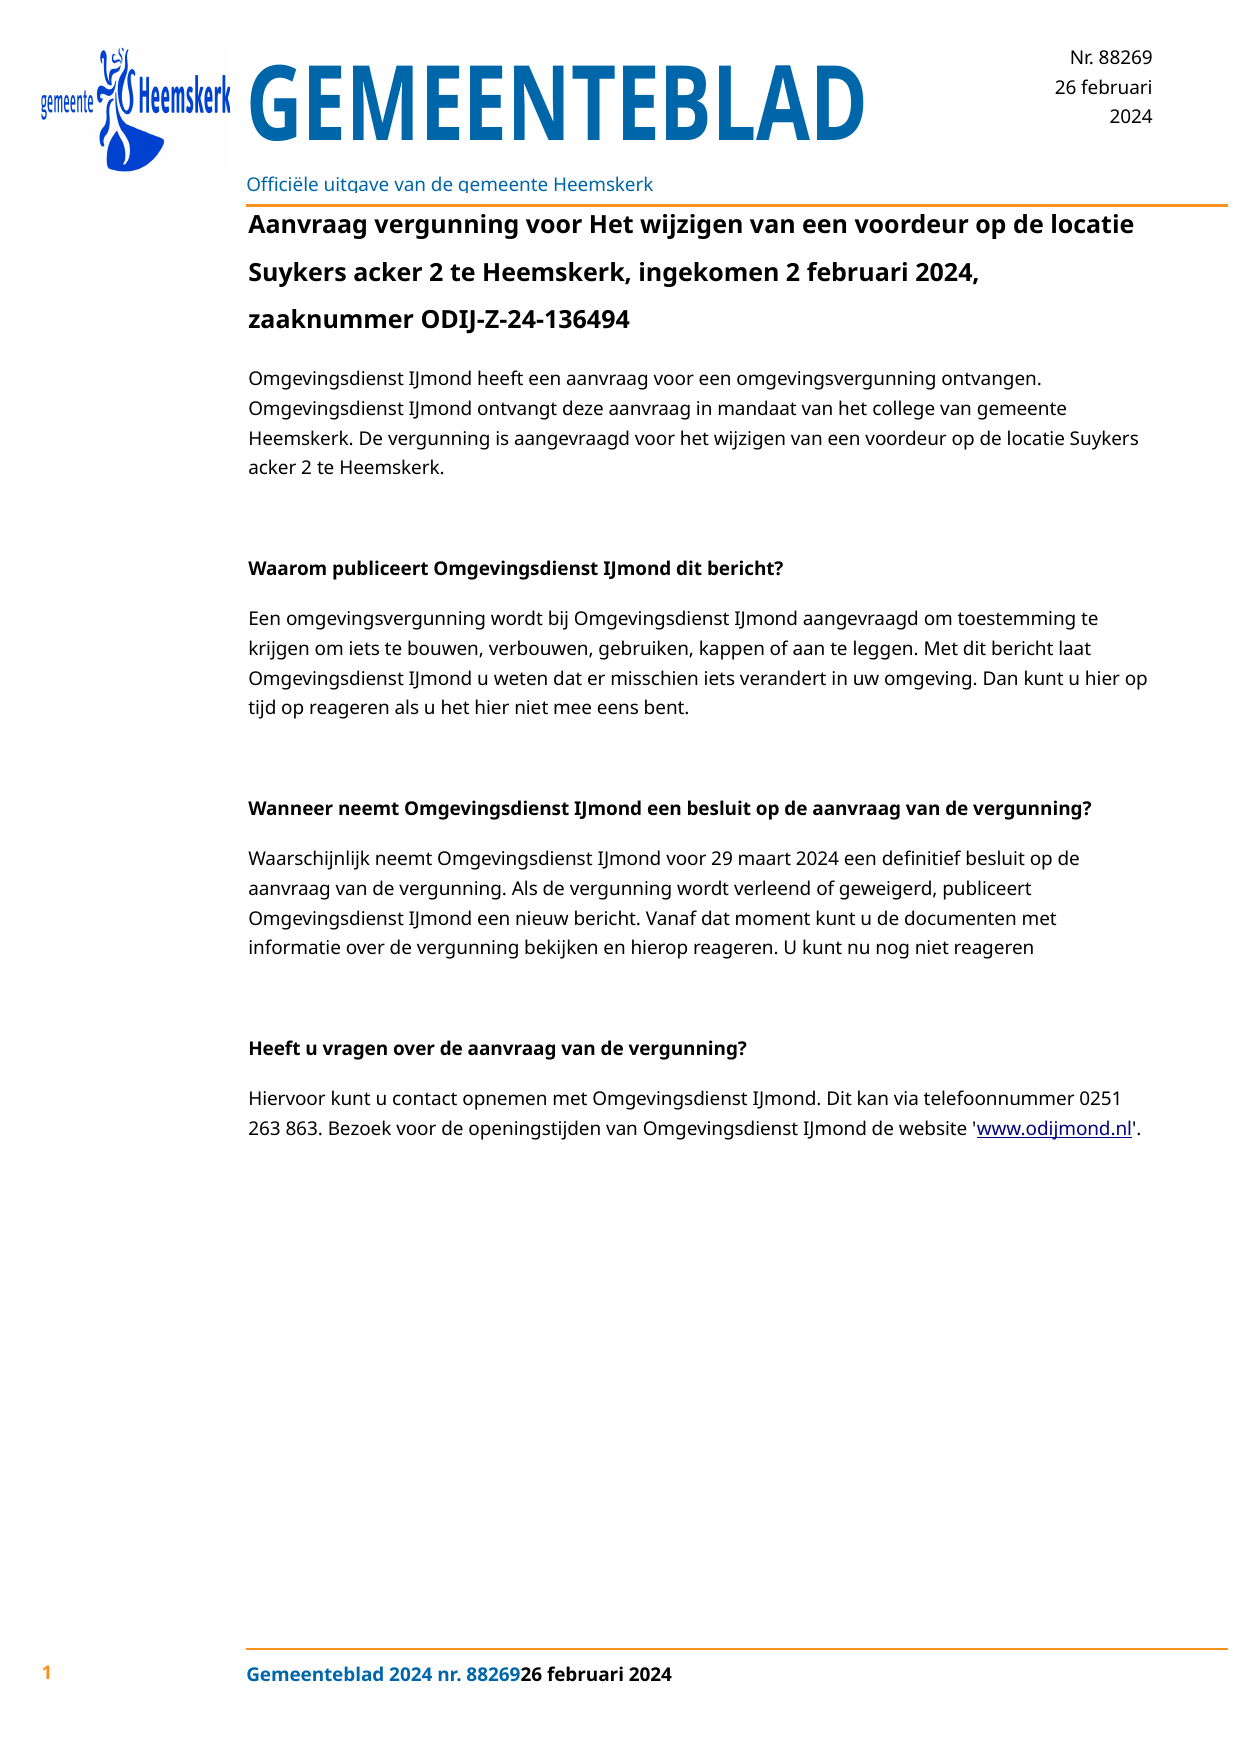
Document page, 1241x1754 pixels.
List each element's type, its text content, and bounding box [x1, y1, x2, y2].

text Omgevingsdienst IJmond heeft een aanvraag voor een omgevingsvergunning ontvangen. Omgevingsdienst IJmond ontvangt deze aanvraag in mandaat van het college van gemeente Heemskerk. De vergunning is aangevraagd voor het wijzigen van een voordeur op de locatie Suykers acker 2 te Heemskerk. [248, 366, 1152, 480]
text Waarschijnlijk neemt Omgevingsdienst IJmond voor 29 maart 2024 een definitief besluit op de aanvraag van de vergunning. Als de vergunning wordt verleend of geweigerd, publiceert Omgevingsdienst IJmond een nieuw bericht. Vanaf dat moment kunt u de documenten met informatie over de vergunning bekijken en hierop reageren. U kunt nu nog niet reageren [248, 846, 1152, 960]
text Waarom publiceert Omgevingsdienst IJmond dit bericht? [248, 555, 1152, 581]
text Wanneer neemt Omgevingsdienst IJmond een besluit op de aanvraag van de vergunning? [248, 795, 1152, 821]
text Aanvraag vergunning voor Het wijzigen van een voordeur op de locatie Suykers acker 2 te Heemskerk, ingekomen 2 februari 2024, zaaknummer ODIJ-Z-24-136494 [248, 207, 1152, 336]
text Hiervoor kunt u contact opnemen met Omgevingsdienst IJmond. Dit kan via telefoonnummer 0251 263 863. Bezoek voor de openingstijden van Omgevingsdienst IJmond de website 'www.odijmond.nl'. [248, 1086, 1152, 1141]
text Een omgevingsvergunning wordt bij Omgevingsdienst IJmond aangevraagd om toestemming te krijgen om iets te bouwen, verbouwen, gebruiken, kappen of aan te leggen. Met dit bericht laat Omgevingsdienst IJmond u weten dat er misschien iets verandert in uw omgeving. Dan kunt u hier op tijd op reageren als u het hier niet mee eens bent. [248, 606, 1152, 720]
picture [41, 47, 231, 172]
text Heeft u vragen over de aanvraag van de vergunning? [248, 1035, 1152, 1061]
